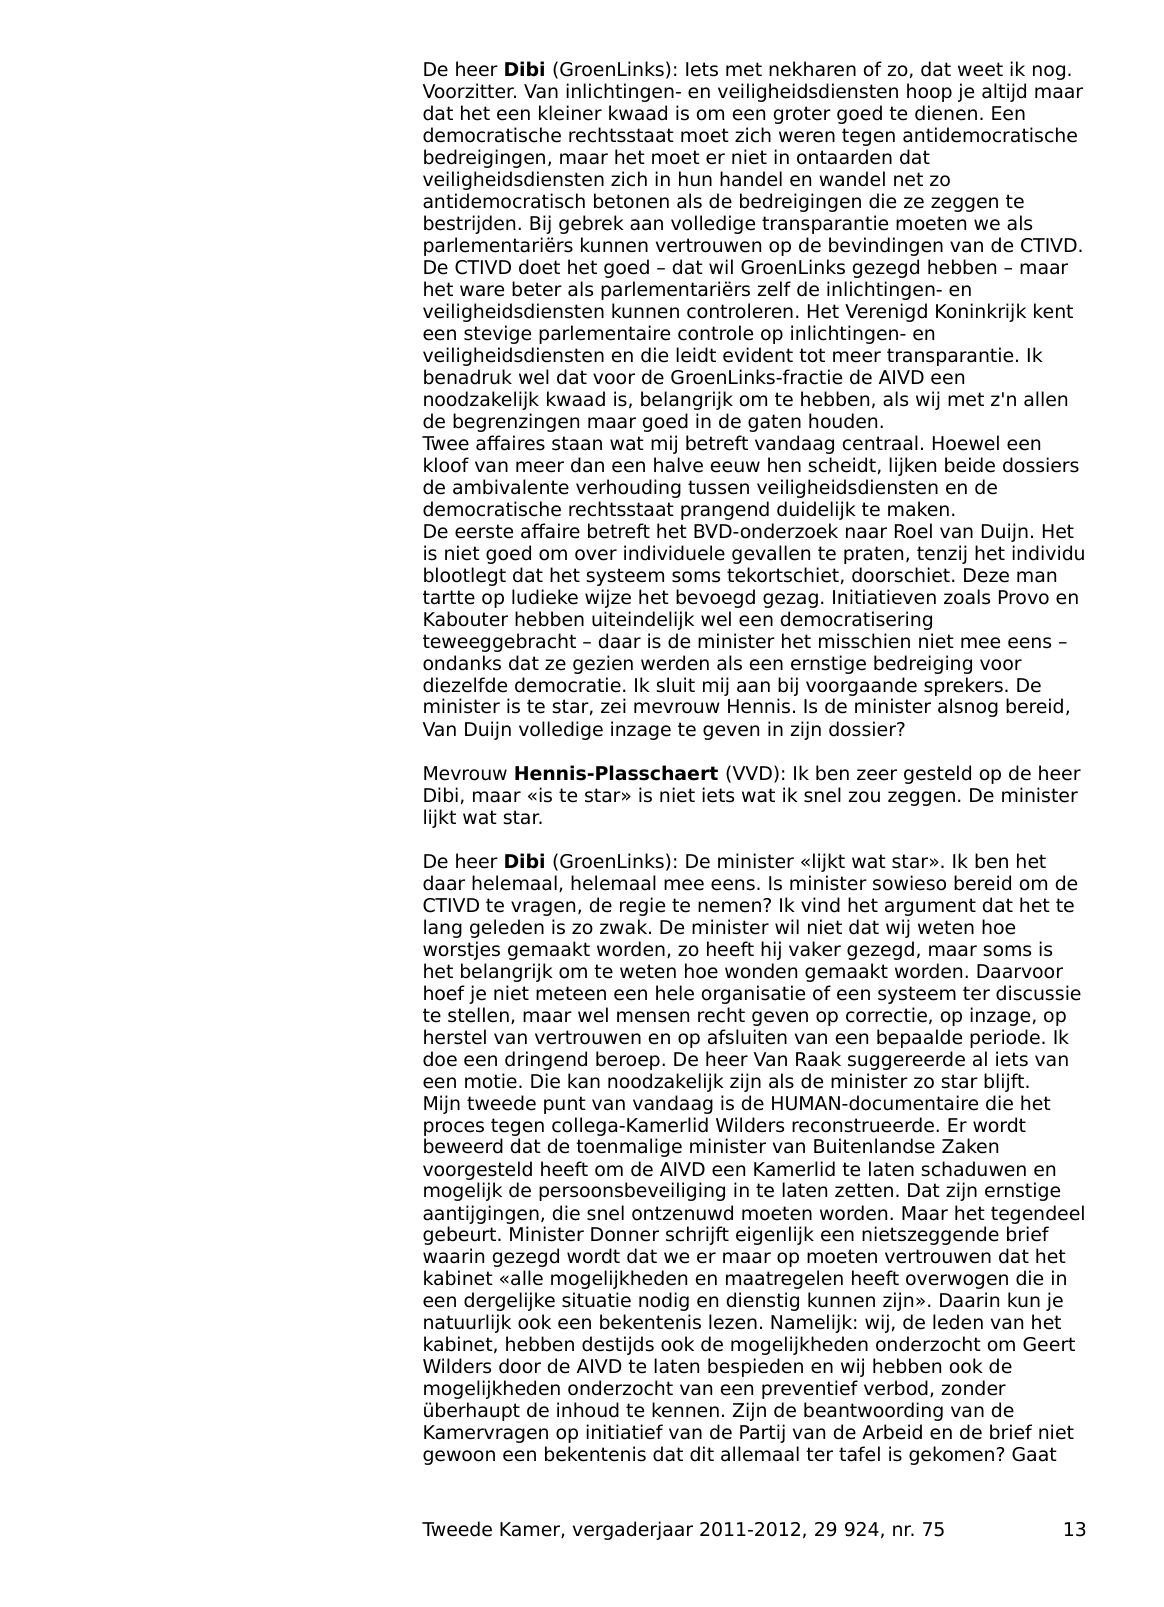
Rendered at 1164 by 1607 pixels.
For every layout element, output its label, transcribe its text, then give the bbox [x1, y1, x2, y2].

text De eerste affaire betreft het BVD-onderzoek naar Roel van Duijn. Het is niet goed om over individuele gevallen te praten, tenzij het individu blootlegt dat het systeem soms tekortschiet, doorschiet. Deze man tartte op ludieke wijze het bevoegd gezag. Initiatieven zoals Provo en Kabouter hebben uiteindelijk wel een democratisering teweeggebracht – daar is de minister het misschien niet mee eens – ondanks dat ze gezien werden als een ernstige bedreiging voor diezelfde democratie. Ik sluit mij aan bij voorgaande sprekers. De minister is te star, zei mevrouw Hennis. Is de minister alsnog bereid, Van Duijn volledige inzage te geven in zijn dossier? [422, 521, 1087, 740]
text De heer Dibi (GroenLinks): Iets met nekharen of zo, dat weet ik nog. [422, 59, 1087, 81]
text Twee affaires staan wat mij betreft vandaag centraal. Hoewel een kloof van meer dan een halve eeuw hen scheidt, lijken beide dossiers de ambivalente verhouding tussen veiligheidsdiensten en de democratische rechtsstaat prangend duidelijk te maken. [422, 433, 1087, 521]
text Voorzitter. Van inlichtingen- en veiligheidsdiensten hoop je altijd maar dat het een kleiner kwaad is om een groter goed te dienen. Een democratische rechtsstaat moet zich weren tegen antidemocratische bedreigingen, maar het moet er niet in ontaarden dat veiligheidsdiensten zich in hun handel en wandel net zo antidemocratisch betonen als de bedreigingen die ze zeggen te bestrijden. Bij gebrek aan volledige transparantie moeten we als parlementariërs kunnen vertrouwen op de bevindingen van de CTIVD. De CTIVD doet het goed – dat wil GroenLinks gezegd hebben – maar het ware beter als parlementariërs zelf de inlichtingen- en veiligheidsdiensten kunnen controleren. Het Verenigd Koninkrijk kent een stevige parlementaire controle op inlichtingen- en veiligheidsdiensten en die leidt evident tot meer transparantie. Ik benadruk wel dat voor de GroenLinks-fractie de AIVD een noodzakelijk kwaad is, belangrijk om te hebben, als wij met z'n allen de begrenzingen maar goed in de gaten houden. [422, 81, 1087, 433]
text Mijn tweede punt van vandaag is de HUMAN-documentaire die het proces tegen collega-Kamerlid Wilders reconstrueerde. Er wordt beweerd dat de toenmalige minister van Buitenlandse Zaken voorgesteld heeft om de AIVD een Kamerlid te laten schaduwen en mogelijk de persoonsbeveiliging in te laten zetten. Dat zijn ernstige aantijgingen, die snel ontzenuwd moeten worden. Maar het tegendeel gebeurt. Minister Donner schrijft eigenlijk een nietszeggende brief waarin gezegd wordt dat we er maar op moeten vertrouwen dat het kabinet «alle mogelijkheden en maatregelen heeft overwogen die in een dergelijke situatie nodig en dienstig kunnen zijn». Daarin kun je natuurlijk ook een bekentenis lezen. Namelijk: wij, de leden van het kabinet, hebben destijds ook de mogelijkheden onderzocht om Geert Wilders door de AIVD te laten bespieden en wij hebben ook de mogelijkheden onderzocht van een preventief verbod, zonder überhaupt de inhoud te kennen. Zijn de beantwoording van de Kamervragen op initiatief van de Partij van de Arbeid en de brief niet gewoon een bekentenis dat dit allemaal ter tafel is gekomen? Gaat [422, 1092, 1087, 1466]
text Mevrouw Hennis-Plasschaert (VVD): Ik ben zeer gesteld op de heer Dibi, maar «is te star» is niet iets wat ik snel zou zeggen. De minister lijkt wat star. [422, 763, 1087, 828]
text De heer Dibi (GroenLinks): De minister «lijkt wat star». Ik ben het daar helemaal, helemaal mee eens. Is minister sowieso bereid om de CTIVD te vragen, de regie te nemen? Ik vind het argument dat het te lang geleden is zo zwak. De minister wil niet dat wij weten hoe worstjes gemaakt worden, zo heeft hij vaker gezegd, maar soms is het belangrijk om te weten hoe wonden gemaakt worden. Daarvoor hoef je niet meteen een hele organisatie of een systeem ter discussie te stellen, maar wel mensen recht geven op correctie, op inzage, op herstel van vertrouwen en op afsluiten van een bepaalde periode. Ik doe een dringend beroep. De heer Van Raak suggereerde al iets van een motie. Die kan noodzakelijk zijn als de minister zo star blijft. [422, 851, 1087, 1092]
